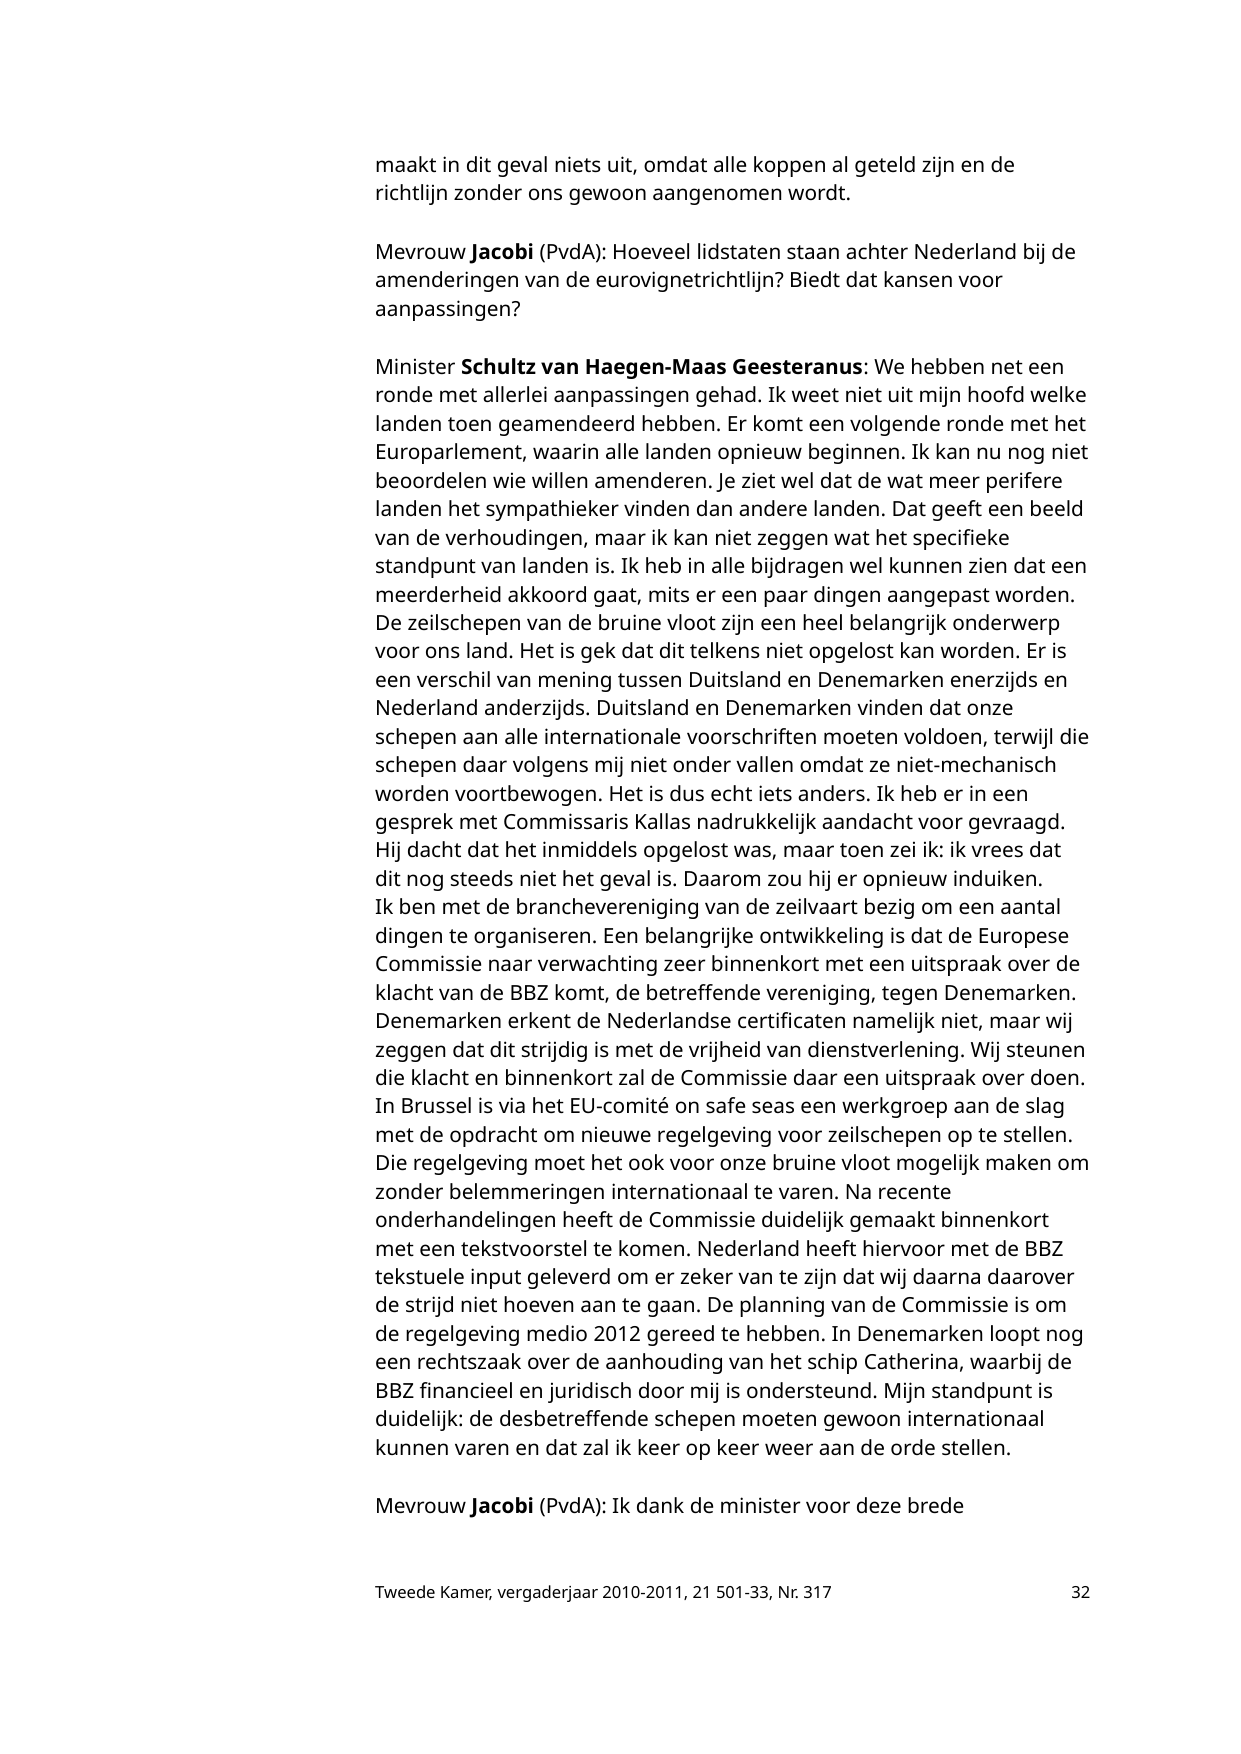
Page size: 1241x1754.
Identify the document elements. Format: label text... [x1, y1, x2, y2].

text maakt in dit geval niets uit, omdat alle koppen al geteld zijn en de richtlijn zonder ons gewoon aangenomen wordt. [375, 150, 1090, 207]
text Minister Schultz van Haegen-Maas Geesteranus: We hebben net een ronde met allerlei aanpassingen gehad. Ik weet niet uit mijn hoofd welke landen toen geamendeerd hebben. Er komt een volgende ronde met het Europarlement, waarin alle landen opnieuw beginnen. Ik kan nu nog niet beoordelen wie willen amenderen. Je ziet wel dat de wat meer perifere landen het sympathieker vinden dan andere landen. Dat geeft een beeld van de verhoudingen, maar ik kan niet zeggen wat het specifieke standpunt van landen is. Ik heb in alle bijdragen wel kunnen zien dat een meerderheid akkoord gaat, mits er een paar dingen aangepast worden. [375, 352, 1090, 608]
text Mevrouw Jacobi (PvdA): Ik dank de minister voor deze brede [375, 1491, 1090, 1520]
text Ik ben met de branchevereniging van de zeilvaart bezig om een aantal dingen te organiseren. Een belangrijke ontwikkeling is dat de Europese Commissie naar verwachting zeer binnenkort met een uitspraak over de klacht van de BBZ komt, de betreffende vereniging, tegen Denemarken. Denemarken erkent de Nederlandse certificaten namelijk niet, maar wij zeggen dat dit strijdig is met de vrijheid van dienstverlening. Wij steunen die klacht en binnenkort zal de Commissie daar een uitspraak over doen. In Brussel is via het EU-comité on safe seas een werkgroep aan de slag met de opdracht om nieuwe regelgeving voor zeilschepen op te stellen. Die regelgeving moet het ook voor onze bruine vloot mogelijk maken om zonder belemmeringen internationaal te varen. Na recente onderhandelingen heeft de Commissie duidelijk gemaakt binnenkort met een tekstvoorstel te komen. Nederland heeft hiervoor met de BBZ tekstuele input geleverd om er zeker van te zijn dat wij daarna daarover de strijd niet hoeven aan te gaan. De planning van de Commissie is om de regelgeving medio 2012 gereed te hebben. In Denemarken loopt nog een rechtszaak over de aanhouding van het schip Catherina, waarbij de BBZ financieel en juridisch door mij is ondersteund. Mijn standpunt is duidelijk: de desbetreffende schepen moeten gewoon internationaal kunnen varen en dat zal ik keer op keer weer aan de orde stellen. [375, 892, 1090, 1461]
text Mevrouw Jacobi (PvdA): Hoeveel lidstaten staan achter Nederland bij de amenderingen van de eurovignetrichtlijn? Biedt dat kansen voor aanpassingen? [375, 237, 1090, 322]
text De zeilschepen van de bruine vloot zijn een heel belangrijk onderwerp voor ons land. Het is gek dat dit telkens niet opgelost kan worden. Er is een verschil van mening tussen Duitsland en Denemarken enerzijds en Nederland anderzijds. Duitsland en Denemarken vinden dat onze schepen aan alle internationale voorschriften moeten voldoen, terwijl die schepen daar volgens mij niet onder vallen omdat ze niet-mechanisch worden voortbewogen. Het is dus echt iets anders. Ik heb er in een gesprek met Commissaris Kallas nadrukkelijk aandacht voor gevraagd. Hij dacht dat het inmiddels opgelost was, maar toen zei ik: ik vrees dat dit nog steeds niet het geval is. Daarom zou hij er opnieuw induiken. [375, 608, 1090, 892]
